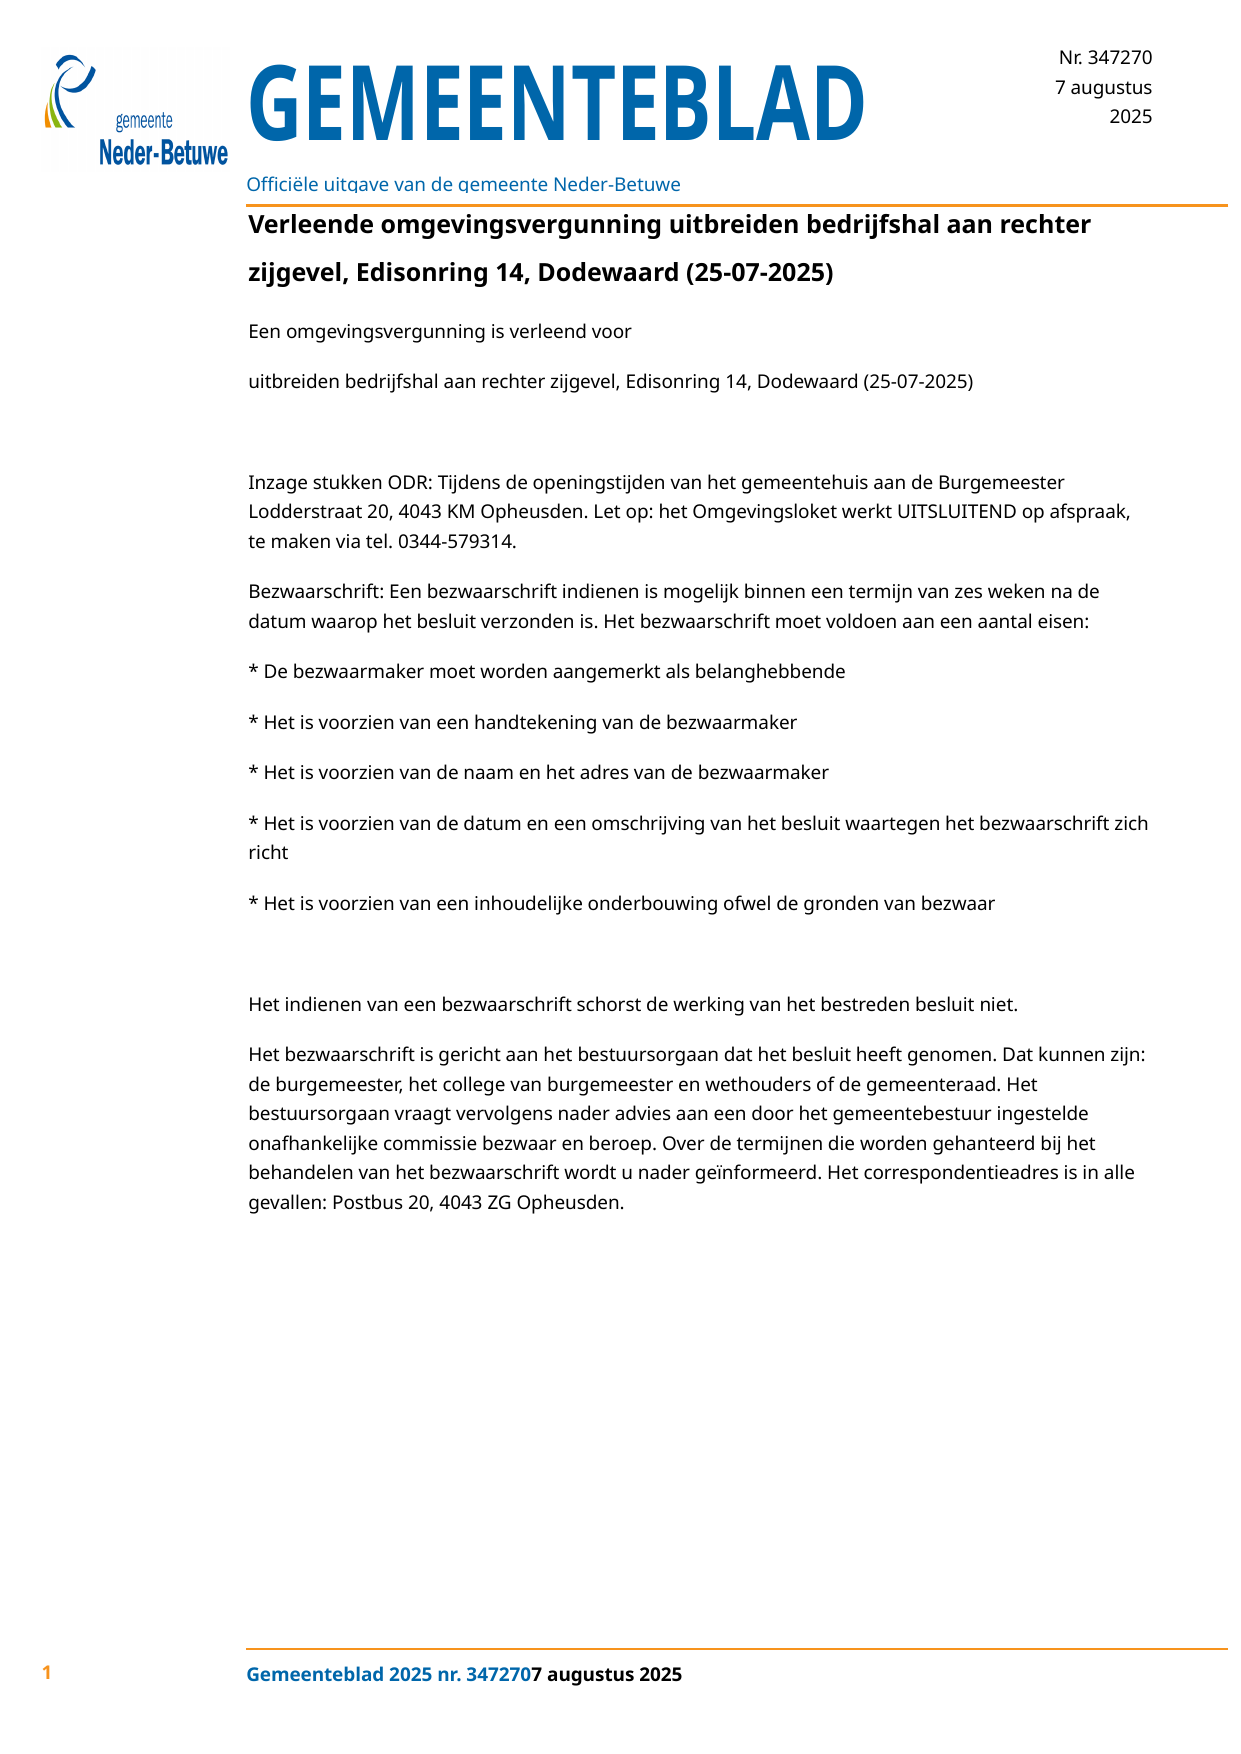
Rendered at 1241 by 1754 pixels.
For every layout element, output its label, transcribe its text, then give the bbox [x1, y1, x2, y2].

text Bezwaarschrift: Een bezwaarschrift indienen is mogelijk binnen een termijn van zes weken na de datum waarop het besluit verzonden is. Het bezwaarschrift moet voldoen aan een aantal eisen: [248, 579, 1152, 634]
text Inzage stukken ODR: Tijdens de openingstijden van het gemeentehuis aan de Burgemeester Lodderstraat 20, 4043 KM Opheusden. Let op: het Omgevingsloket werkt UITSLUITEND op afspraak, te maken via tel. 0344-579314. [248, 469, 1152, 554]
text * De bezwaarmaker moet worden aangemerkt als belanghebbende [248, 659, 1152, 684]
text * Het is voorzien van de datum en een omschrijving van het besluit waartegen het bezwaarschrift zich richt [248, 810, 1152, 865]
text Het indienen van een bezwaarschrift schorst de werking van het bestreden besluit niet. [248, 991, 1152, 1017]
text * Het is voorzien van de naam en het adres van de bezwaarmaker [248, 759, 1152, 785]
picture [41, 47, 231, 172]
text Verleende omgevingsvergunning uitbreiden bedrijfshal aan rechter zijgevel, Edisonring 14, Dodewaard (25-07-2025) [248, 207, 1152, 288]
text * Het is voorzien van een handtekening van de bezwaarmaker [248, 709, 1152, 735]
text Een omgevingsvergunning is verleend voor [248, 318, 1152, 344]
text uitbreiden bedrijfshal aan rechter zijgevel, Edisonring 14, Dodewaard (25-07-2025) [248, 368, 1152, 394]
text Het bezwaarschrift is gericht aan het bestuursorgaan dat het besluit heeft genomen. Dat kunnen zijn: de burgemeester, het college van burgemeester en wethouders of de gemeenteraad. Het bestuursorgaan vraagt vervolgens nader advies aan een door het gemeentebestuur ingestelde onafhankelijke commissie bezwaar en beroep. Over de termijnen die worden gehanteerd bij het behandelen van het bezwaarschrift wordt u nader geïnformeerd. Het correspondentieadres is in alle gevallen: Postbus 20, 4043 ZG Opheusden. [248, 1041, 1152, 1215]
text * Het is voorzien van een inhoudelijke onderbouwing ofwel de gronden van bezwaar [248, 890, 1152, 916]
